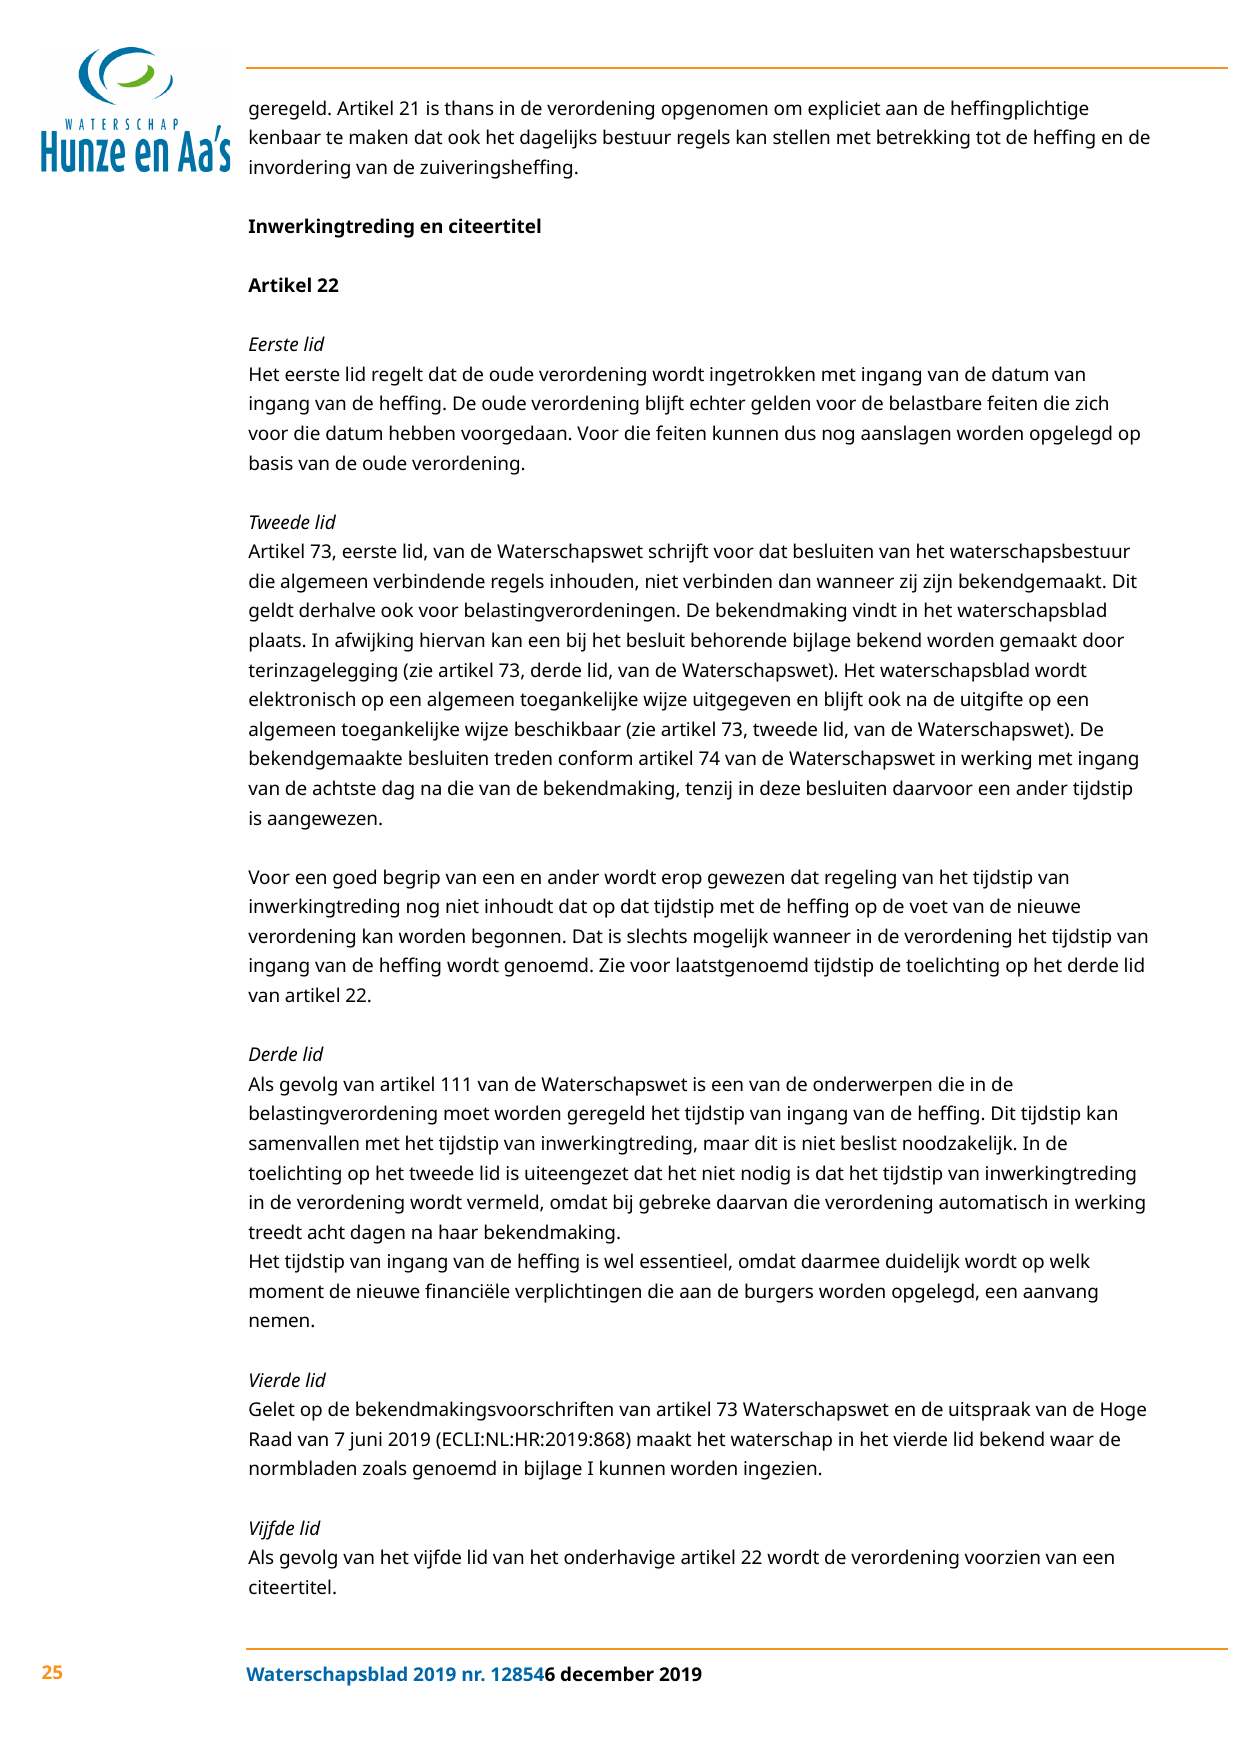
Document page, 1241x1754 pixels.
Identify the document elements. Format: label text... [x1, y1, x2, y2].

text Het eerste lid regelt dat de oude verordening wordt ingetrokken met ingang van de datum van ingang van de heffing. De oude verordening blijft echter gelden voor de belastbare feiten die zich voor die datum hebben voorgedaan. Voor die feiten kunnen dus nog aanslagen worden opgelegd op basis van de oude verordening. [248, 361, 1152, 476]
picture [226, 145, 231, 156]
text Gelet op de bekendmakingsvoorschriften van artikel 73 Waterschapswet en de uitspraak van de Hoge Raad van 7 juni 2019 (ECLI:NL:HR:2019:868) maakt het waterschap in het vierde lid bekend waar de normbladen zoals genoemd in bijlage I kunnen worden ingezien. [248, 1396, 1152, 1481]
text Als gevolg van het vijfde lid van het onderhavige artikel 22 wordt de verordening voorzien van een citeertitel. [248, 1544, 1152, 1600]
text geregeld. Artikel 21 is thans in de verordening opgenomen om expliciet aan de heffingplichtige kenbaar te maken dat ook het dagelijks bestuur regels kan stellen met betrekking tot de heffing en de invordering van de zuiveringsheffing. [248, 95, 1152, 180]
text Vijfde lid [248, 1515, 1152, 1541]
text Eerste lid [248, 331, 1152, 357]
picture [183, 163, 191, 172]
text Artikel 22 [248, 272, 1152, 298]
picture [47, 154, 51, 172]
text Artikel 73, eerste lid, van de Waterschapswet schrijft voor dat besluiten van het waterschapsbestuur die algemeen verbindende regels inhouden, niet verbinden dan wanneer zij zijn bekendgemaakt. Dit geldt derhalve ook voor belastingverordeningen. De bekendmaking vindt in het waterschapsblad plaats. In afwijking hiervan kan een bij het besluit behorende bijlage bekend worden gemaakt door terinzagelegging (zie artikel 73, derde lid, van de Waterschapswet). Het waterschapsblad wordt elektronisch op een algemeen toegankelijke wijze uitgegeven en blijft ook na de uitgifte op een algemeen toegankelijke wijze beschikbaar (zie artikel 73, tweede lid, van de Waterschapswet). De bekendgemaakte besluiten treden conform artikel 74 van de Waterschapswet in werking met ingang van de achtste dag na die van de bekendmaking, tenzij in deze besluiten daarvoor een ander tijdstip is aangewezen. [248, 538, 1152, 831]
text Inwerkingtreding en citeertitel [248, 213, 1152, 239]
text Voor een goed begrip van een en ander wordt erop gewezen dat regeling van het tijdstip van inwerkingtreding nog niet inhoudt dat op dat tijdstip met de heffing op de voet van de nieuwe verordening kan worden begonnen. Dat is slechts mogelijk wanneer in de verordening het tijdstip van ingang van de heffing wordt genoemd. Zie voor laatstgenoemd tijdstip de toelichting op het derde lid van artikel 22. [248, 864, 1152, 1008]
text Als gevolg van artikel 111 van de Waterschapswet is een van de onderwerpen die in de belastingverordening moet worden geregeld het tijdstip van ingang van de heffing. Dit tijdstip kan samenvallen met het tijdstip van inwerkingtreding, maar dit is niet beslist noodzakelijk. In de toelichting op het tweede lid is uiteengezet dat het niet nodig is dat het tijdstip van inwerkingtreding in de verordening wordt vermeld, omdat bij gebreke daarvan die verordening automatisch in werking treedt acht dagen na haar bekendmaking. [248, 1071, 1152, 1245]
picture [41, 47, 231, 172]
text Tweede lid [248, 509, 1152, 535]
text Het tijdstip van ingang van de heffing is wel essentieel, omdat daarmee duidelijk wordt op welk moment de nieuwe financiële verplichtingen die aan de burgers worden opgelegd, een aanvang nemen. [248, 1248, 1152, 1333]
text Derde lid [248, 1041, 1152, 1067]
text Vierde lid [248, 1367, 1152, 1393]
